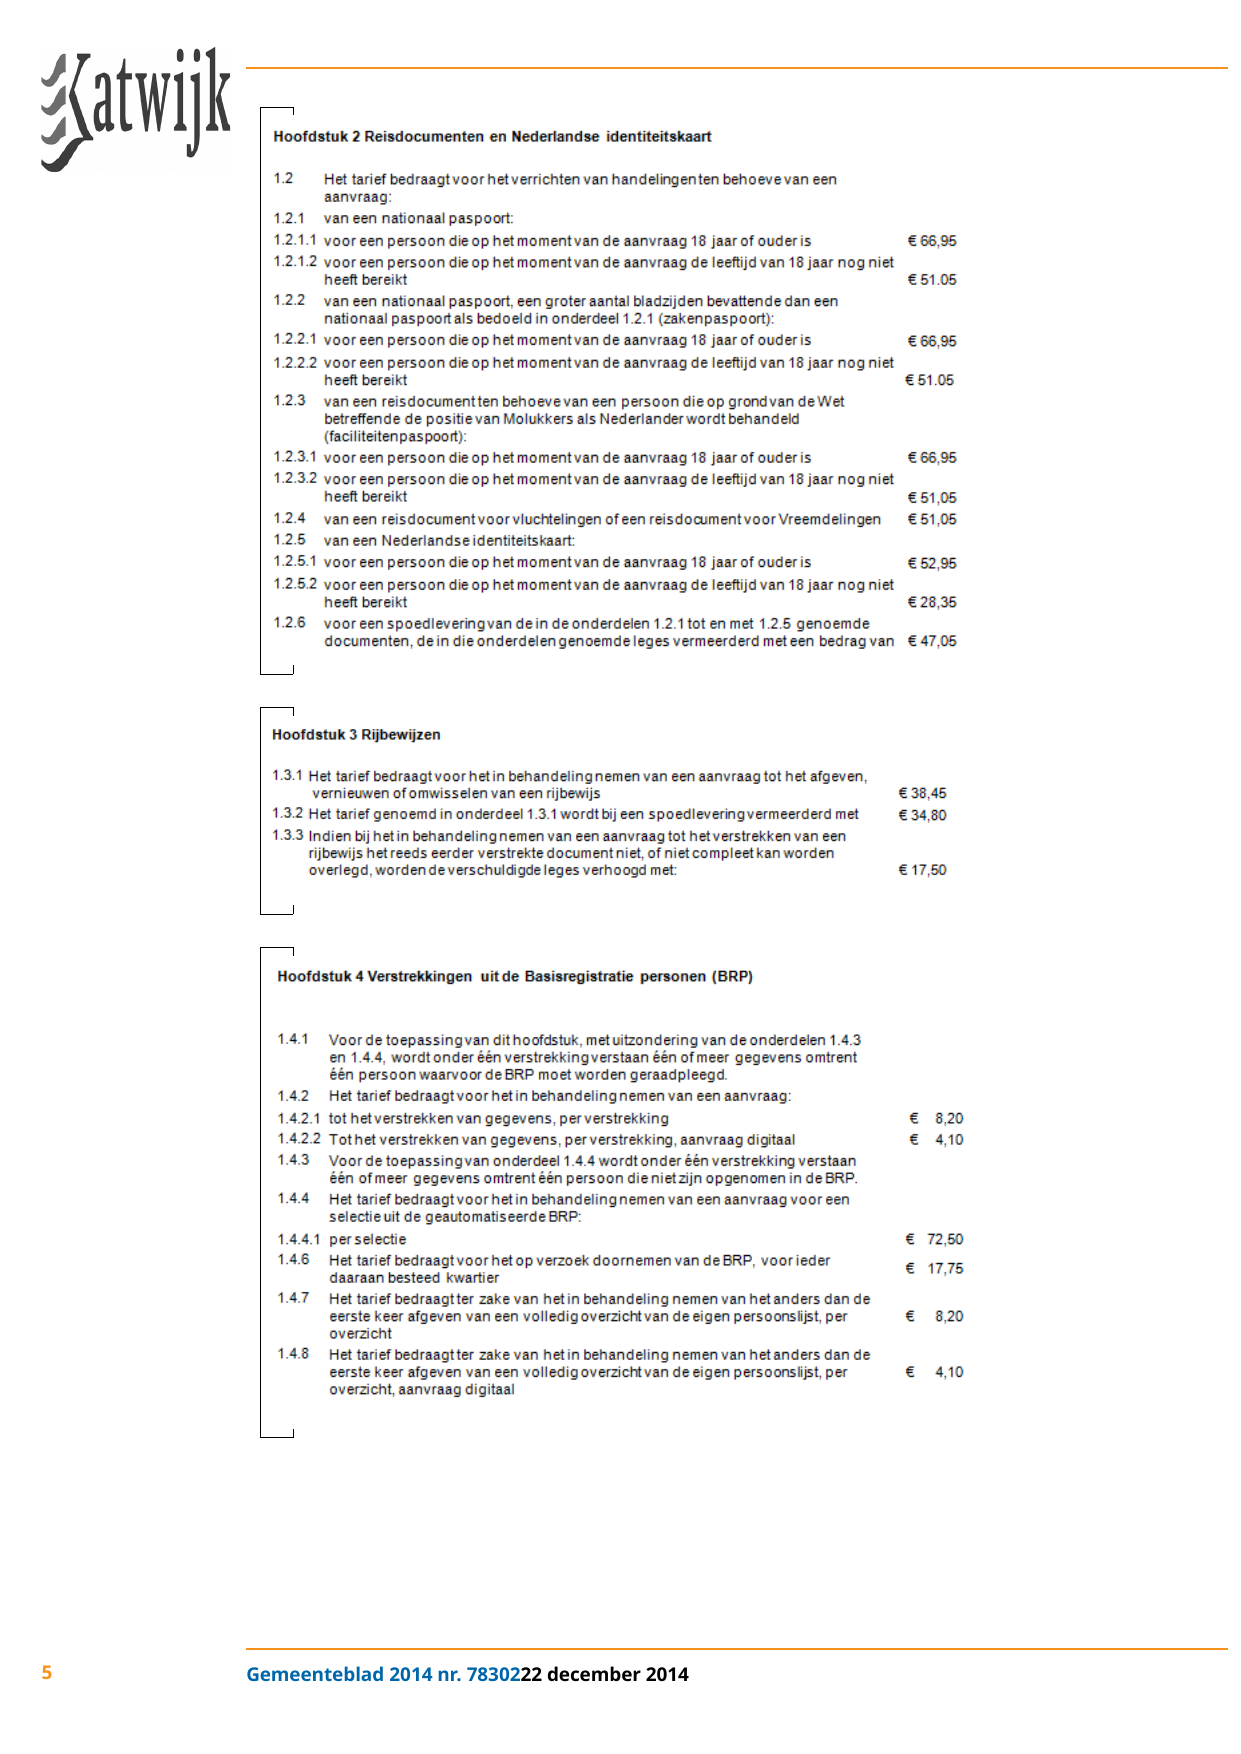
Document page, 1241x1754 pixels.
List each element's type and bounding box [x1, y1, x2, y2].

picture [268, 716, 978, 905]
picture [268, 956, 978, 1429]
picture [268, 115, 978, 665]
picture [41, 47, 231, 172]
